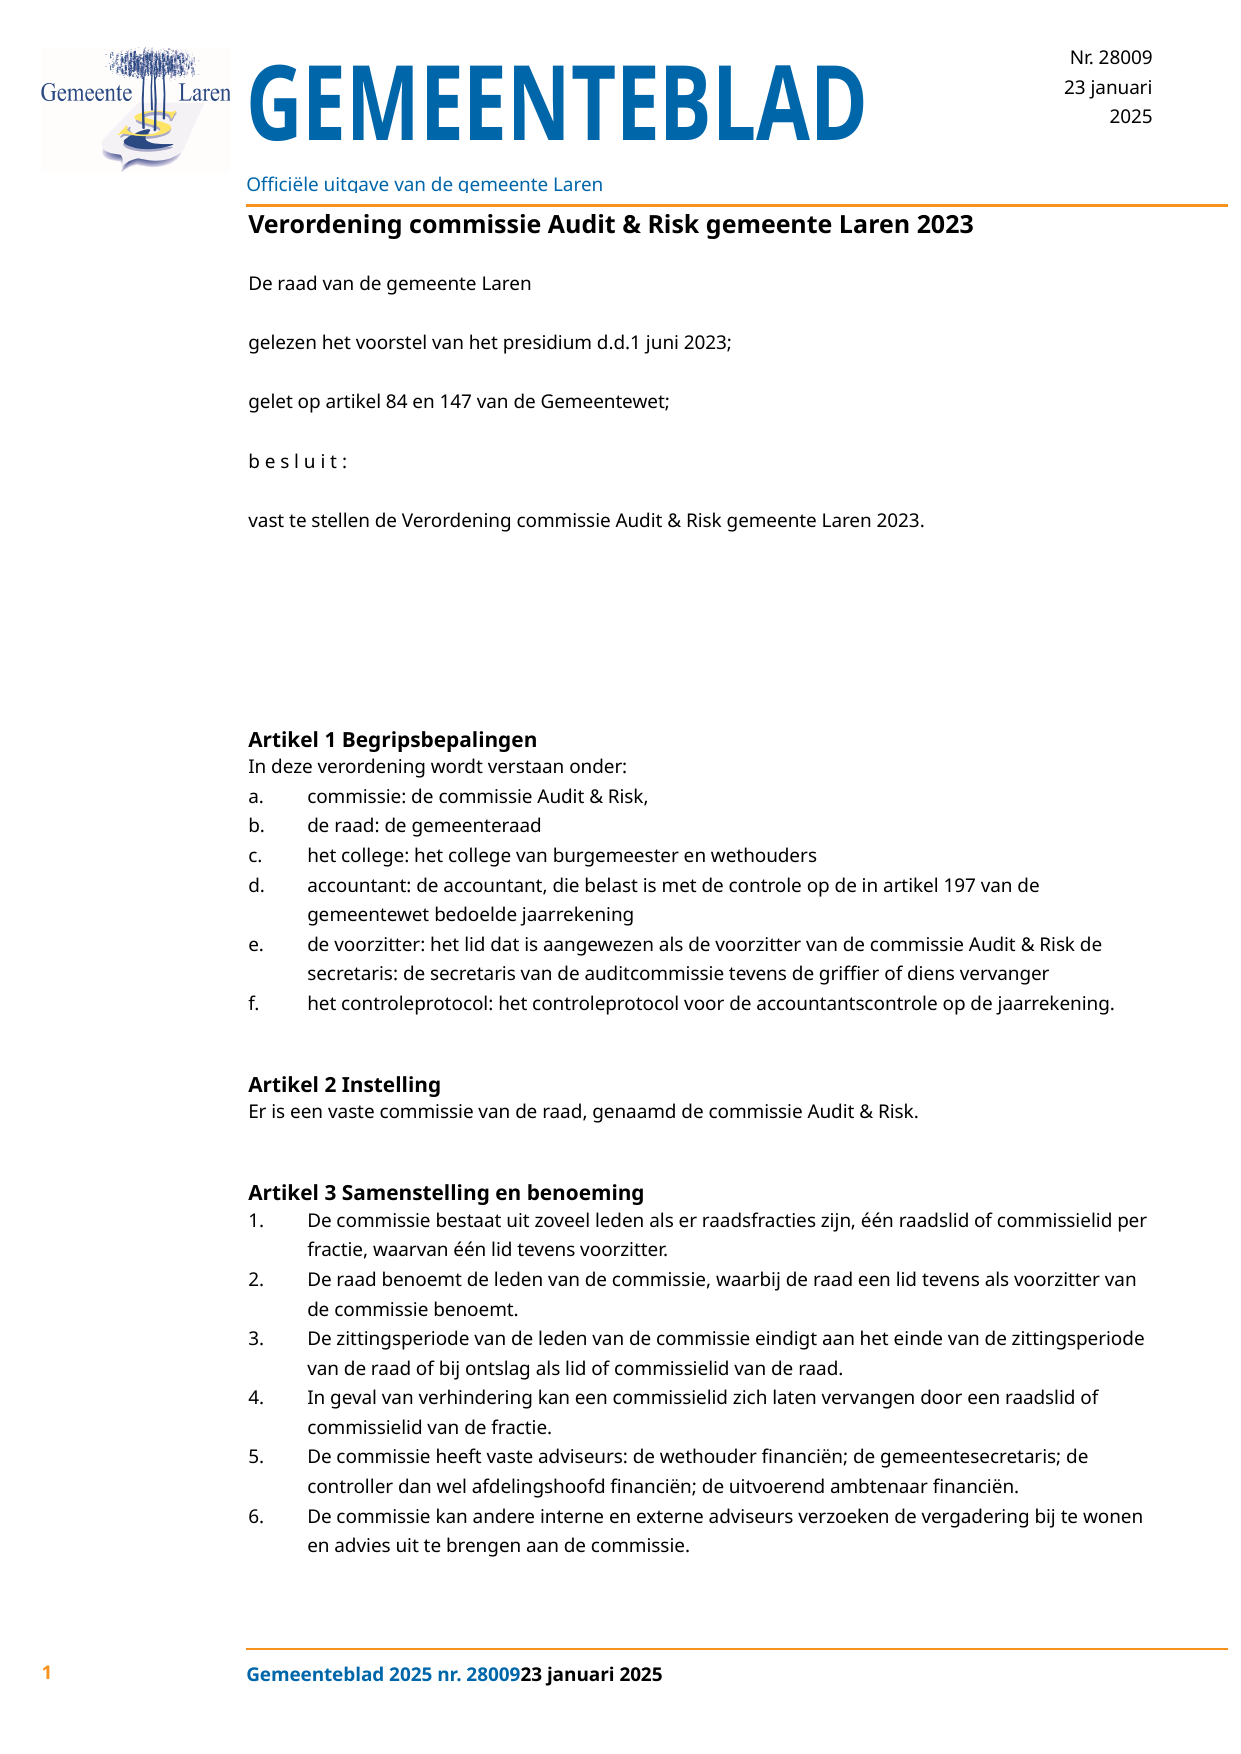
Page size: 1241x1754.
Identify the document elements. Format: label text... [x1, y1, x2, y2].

list De commissie heeft vaste adviseurs: de wethouder financiën; de gemeentesecretaris; de controller dan wel afdelingshoofd financiën; de uitvoerend ambtenaar financiën. [248, 1444, 1152, 1499]
text De raad van de gemeente Laren [248, 270, 1152, 296]
text gelezen het voorstel van het presidium d.d.1 juni 2023; [248, 329, 1152, 355]
text Artikel 2 Instelling [248, 1070, 1152, 1098]
list De zittingsperiode van de leden van de commissie eindigt aan het einde van de zittingsperiode van de raad of bij ontslag als lid of commissielid van de raad. [248, 1325, 1152, 1381]
text b e s l u i t : [248, 448, 1152, 473]
text In deze verordening wordt verstaan onder: [248, 753, 1152, 779]
list het controleprotocol: het controleprotocol voor de accountantscontrole op de jaarrekening. [248, 990, 1152, 1016]
list De commissie bestaat uit zoveel leden als er raadsfracties zijn, één raadslid of commissielid per fractie, waarvan één lid tevens voorzitter. [248, 1207, 1152, 1262]
list het college: het college van burgemeester en wethouders [248, 842, 1152, 868]
list De raad benoemt de leden van de commissie, waarbij de raad een lid tevens als voorzitter van de commissie benoemt. [248, 1266, 1152, 1321]
list de raad: de gemeenteraad [248, 813, 1152, 838]
text Verordening commissie Audit & Risk gemeente Laren 2023 [248, 207, 1152, 241]
list In geval van verhindering kan een commissielid zich laten vervangen door een raadslid of commissielid van de fractie. [248, 1384, 1152, 1440]
list commissie: de commissie Audit & Risk, [248, 783, 1152, 809]
text gelet op artikel 84 en 147 van de Gemeentewet; [248, 389, 1152, 414]
text vast te stellen de Verordening commissie Audit & Risk gemeente Laren 2023. [248, 507, 1152, 533]
list de voorzitter: het lid dat is aangewezen als de voorzitter van de commissie Audit & Risk de secretaris: de secretaris van de auditcommissie tevens de griffier of diens vervanger [248, 931, 1152, 986]
text Artikel 1 Begripsbepalingen [248, 725, 1152, 753]
picture [41, 47, 231, 172]
list De commissie kan andere interne en externe adviseurs verzoeken de vergadering bij te wonen en advies uit te brengen aan de commissie. [248, 1503, 1152, 1558]
text Er is een vaste commissie van de raad, genaamd de commissie Audit & Risk. [248, 1098, 1152, 1124]
text Artikel 3 Samenstelling en benoeming [248, 1178, 1152, 1207]
list accountant: de accountant, die belast is met de controle op de in artikel 197 van de gemeentewet bedoelde jaarrekening [248, 872, 1152, 927]
